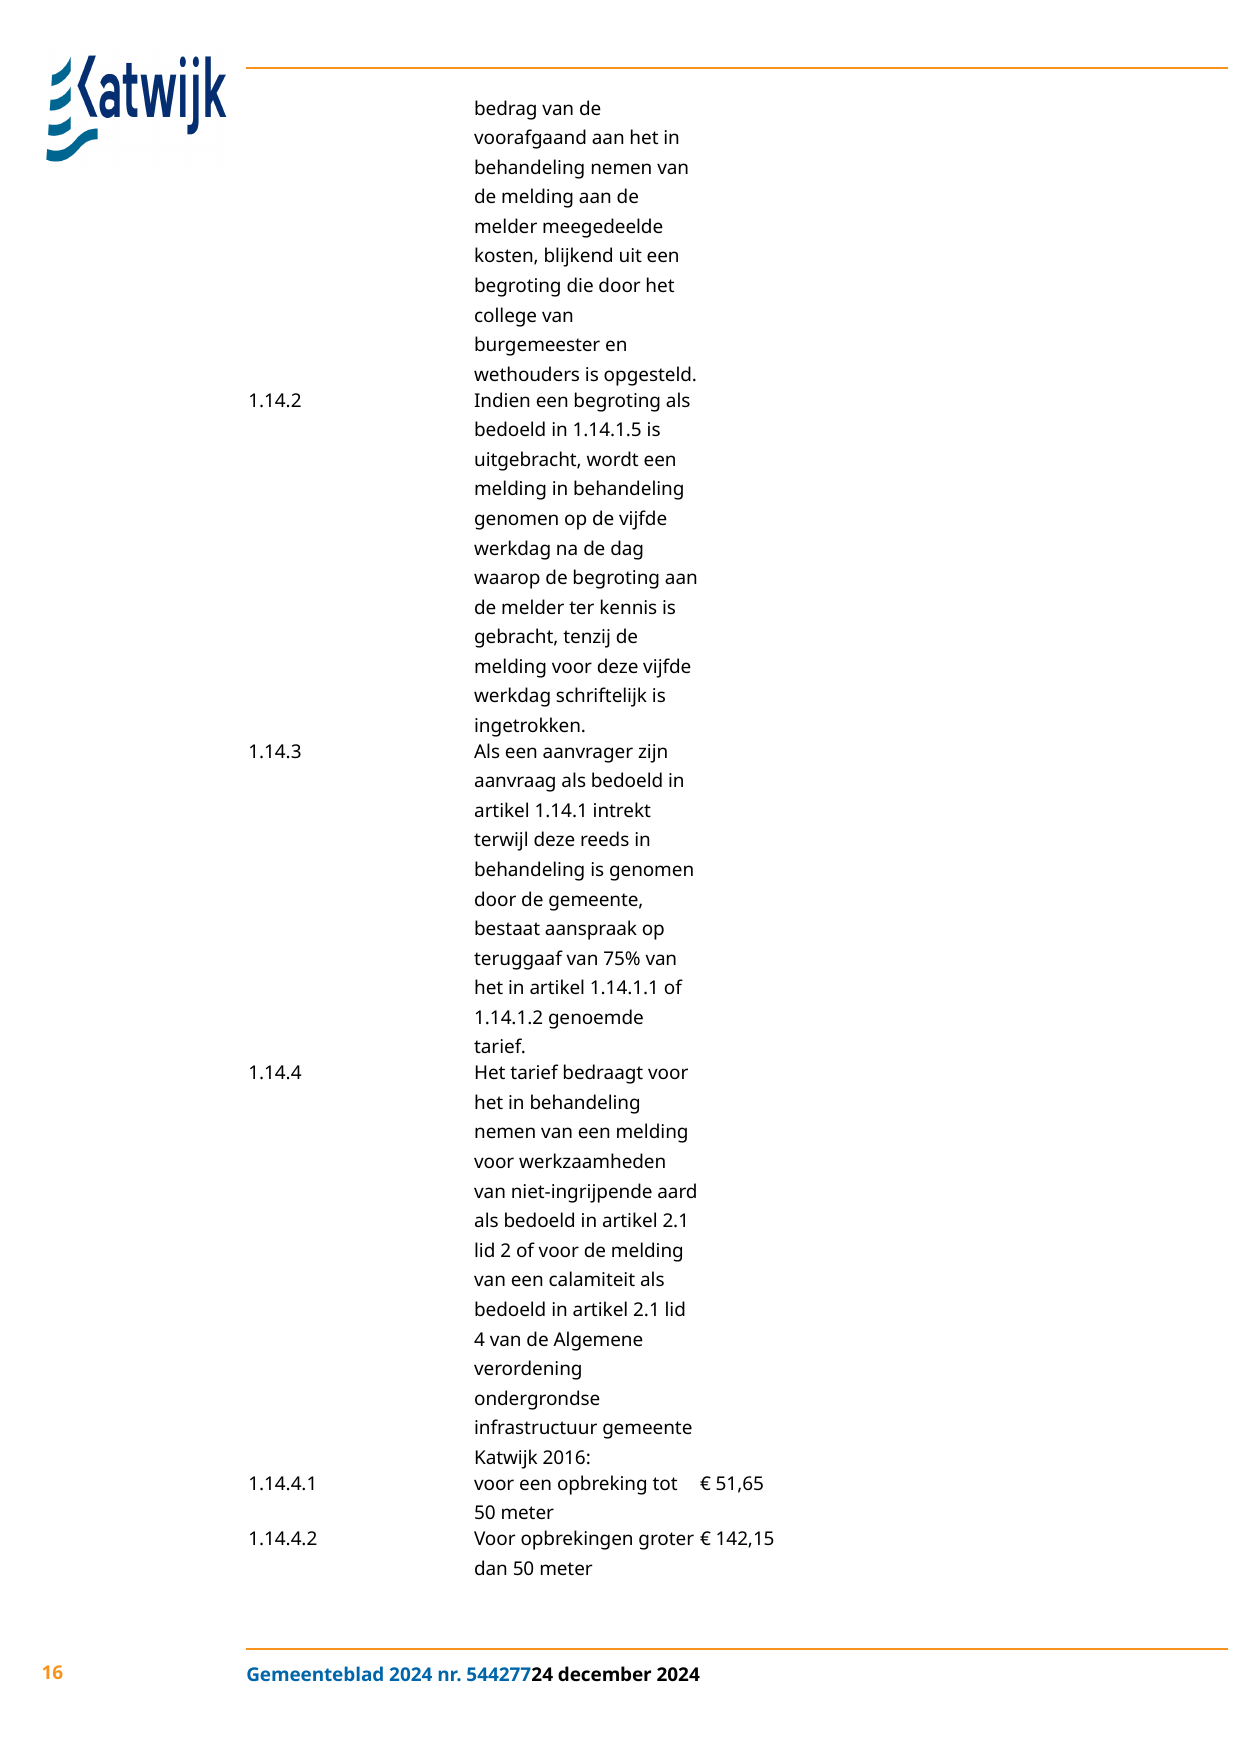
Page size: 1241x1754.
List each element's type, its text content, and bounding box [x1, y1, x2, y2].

table_cell [700, 1060, 926, 1470]
table_cell 1.14.4.1 [248, 1470, 474, 1525]
table_cell Als een aanvrager zijn aanvraag als bedoeld in artikel 1.14.1 intrekt terwijl deze reeds in behandeling is genomen door de gemeente, bestaat aanspraak op teruggaaf van 75% van het in artikel 1.14.1.1 of 1.14.1.2 genoemde tarief. [474, 738, 700, 1059]
table_cell Voor opbrekingen groter dan 50 meter [474, 1525, 700, 1580]
table_cell 1.14.4.2 [248, 1525, 474, 1580]
table_cell € 51,65 [700, 1470, 926, 1525]
table_cell Het tarief bedraagt voor het in behandeling nemen van een melding voor werkzaamheden van niet-ingrijpende aard als bedoeld in artikel 2.1 lid 2 of voor de melding van een calamiteit als bedoeld in artikel 2.1 lid 4 van de Algemene verordening ondergrondse infrastructuur gemeente Katwijk 2016: [474, 1060, 700, 1470]
table_cell 1.14.4 [248, 1060, 474, 1470]
table_cell [700, 738, 926, 1059]
table_cell 1.14.2 [248, 387, 474, 738]
table_cell Indien een begroting als bedoeld in 1.14.1.5 is uitgebracht, wordt een melding in behandeling genomen op de vijfde werkdag na de dag waarop de begroting aan de melder ter kennis is gebracht, tenzij de melding voor deze vijfde werkdag schriftelijk is ingetrokken. [474, 387, 700, 738]
table_cell [474, 1580, 700, 1606]
picture [41, 47, 231, 172]
table_cell [248, 1580, 474, 1606]
table_cell [700, 387, 926, 738]
table_cell € 142,15 [700, 1525, 926, 1580]
table_cell [700, 1580, 926, 1606]
table_cell 1.14.3 [248, 738, 474, 1059]
table_cell [700, 95, 926, 387]
table_cell voor een opbreking tot 50 meter [474, 1470, 700, 1525]
table_cell [248, 95, 474, 387]
table_cell bedrag van de voorafgaand aan het in behandeling nemen van de melding aan de melder meegedeelde kosten, blijkend uit een begroting die door het college van burgemeester en wethouders is opgesteld. [474, 95, 700, 387]
